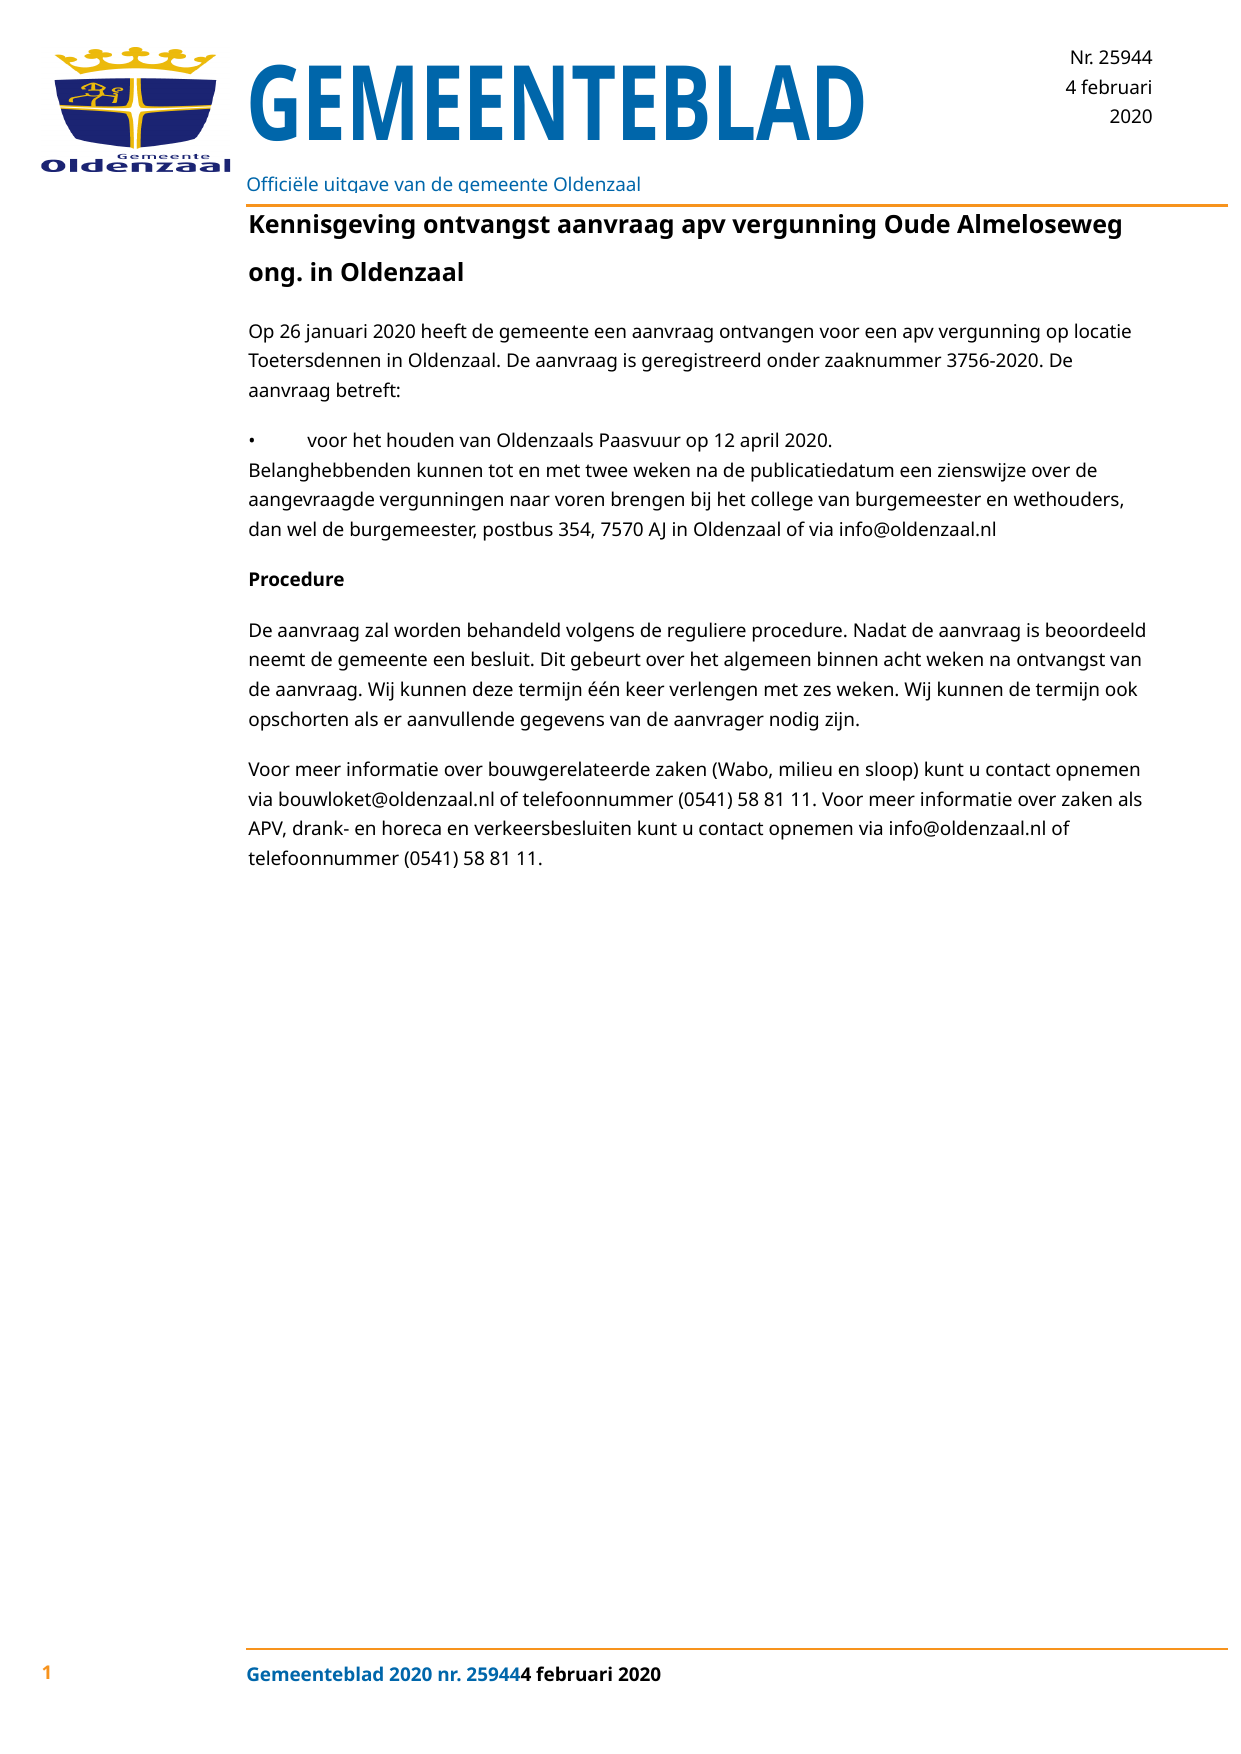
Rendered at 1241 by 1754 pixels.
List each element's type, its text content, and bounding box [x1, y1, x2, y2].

text Op 26 januari 2020 heeft de gemeente een aanvraag ontvangen voor een apv vergunning op locatie Toetersdennen in Oldenzaal. De aanvraag is geregistreerd onder zaaknummer 3756-2020. De aanvraag betreft: [248, 318, 1152, 403]
text Belanghebbenden kunnen tot en met twee weken na de publicatiedatum een zienswijze over de aangevraagde vergunningen naar voren brengen bij het college van burgemeester en wethouders, dan wel de burgemeester, postbus 354, 7570 AJ in Oldenzaal of via info@oldenzaal.nl [248, 457, 1152, 542]
picture [41, 47, 231, 172]
list voor het houden van Oldenzaals Paasvuur op 12 april 2020. [248, 427, 1152, 453]
text Kennisgeving ontvangst aanvraag apv vergunning Oude Almeloseweg ong. in Oldenzaal [248, 207, 1152, 288]
text De aanvraag zal worden behandeld volgens de reguliere procedure. Nadat de aanvraag is beoordeeld neemt de gemeente een besluit. Dit gebeurt over het algemeen binnen acht weken na ontvangst van de aanvraag. Wij kunnen deze termijn één keer verlengen met zes weken. Wij kunnen de termijn ook opschorten als er aanvullende gegevens van de aanvrager nodig zijn. [248, 617, 1152, 732]
text Procedure [248, 567, 1152, 592]
text Voor meer informatie over bouwgerelateerde zaken (Wabo, milieu en sloop) kunt u contact opnemen via bouwloket@oldenzaal.nl of telefoonnummer (0541) 58 81 11. Voor meer informatie over zaken als APV, drank- en horeca en verkeersbesluiten kunt u contact opnemen via info@oldenzaal.nl of telefoonnummer (0541) 58 81 11. [248, 756, 1152, 871]
